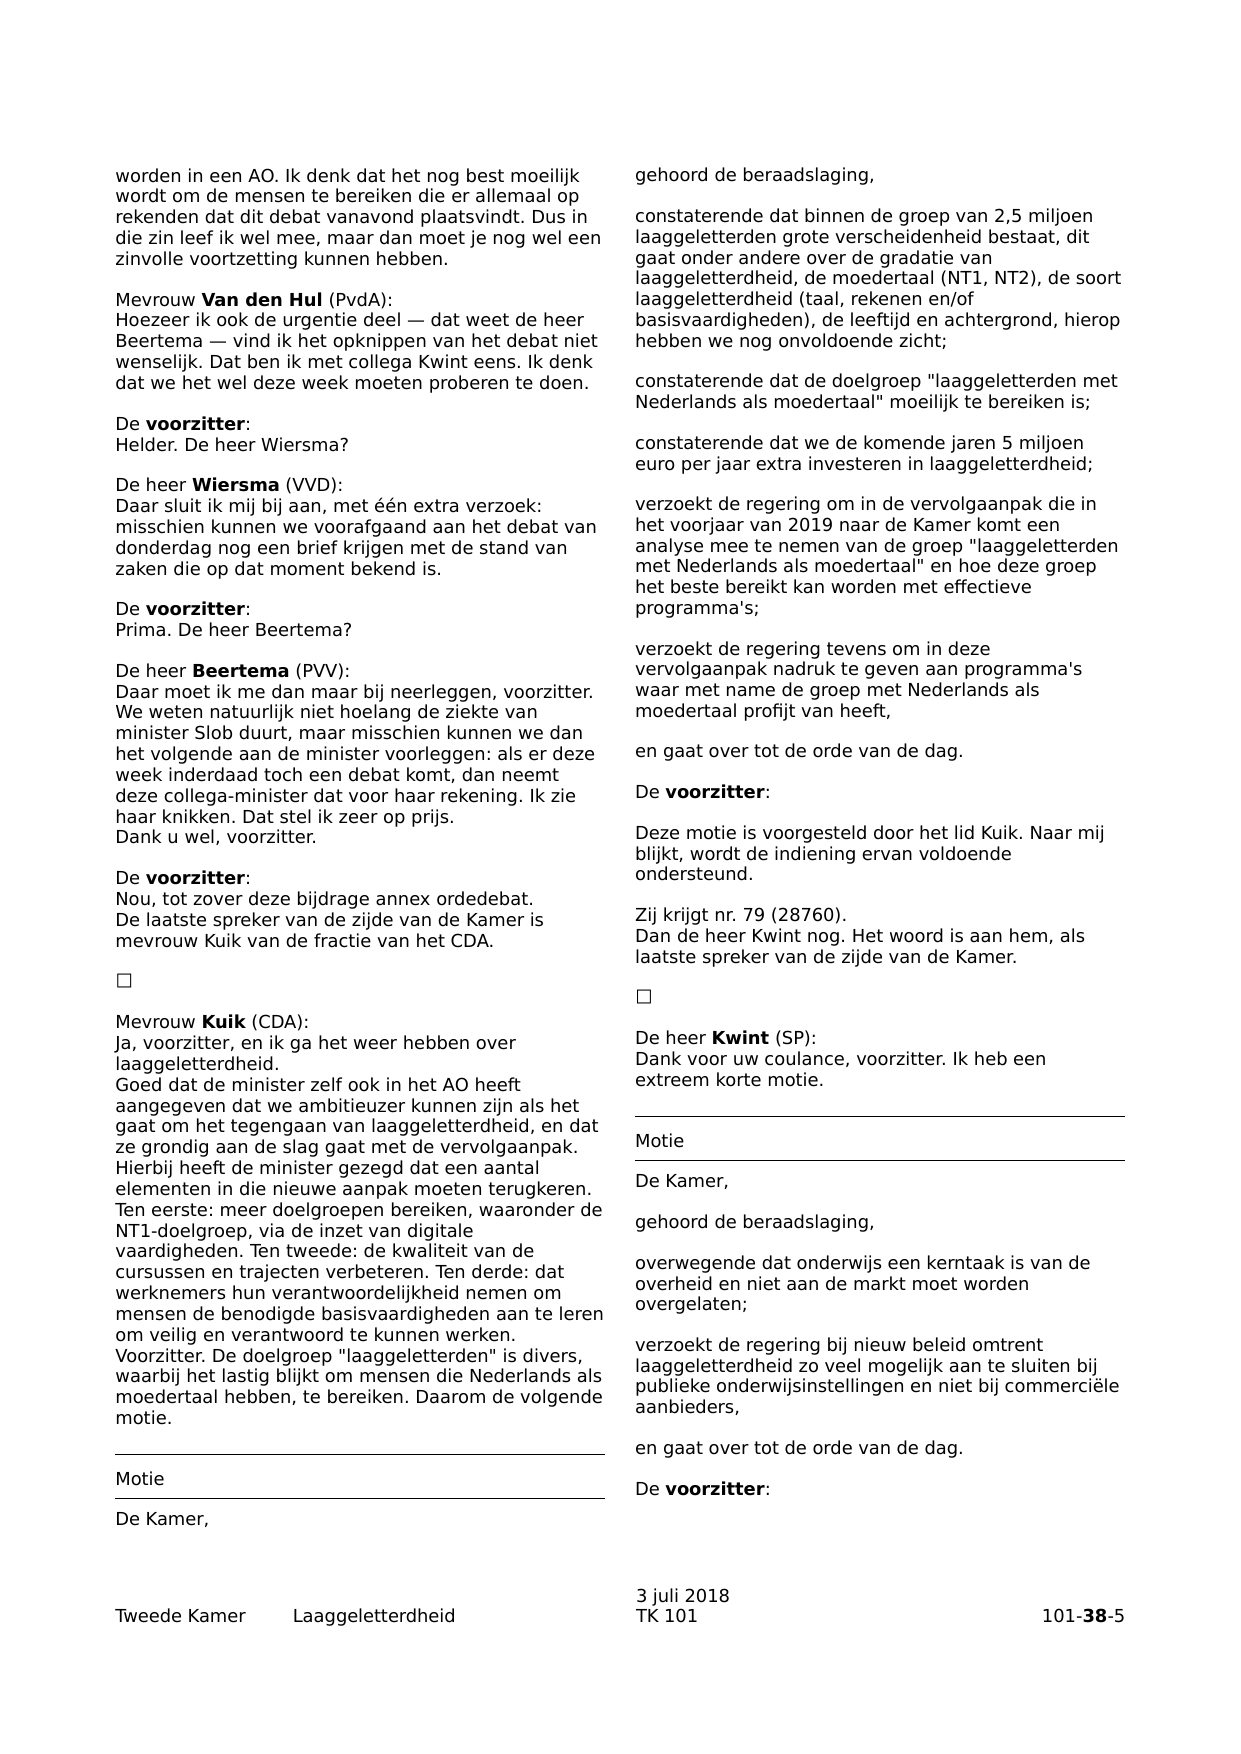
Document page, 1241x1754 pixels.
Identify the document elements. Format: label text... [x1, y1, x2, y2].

text De laatste spreker van de zijde van de Kamer is mevrouw Kuik van de fractie van het CDA. [115, 910, 605, 951]
text Voorzitter. De doelgroep "laaggeletterden" is divers, waarbij het lastig blijkt om mensen die Nederlands als moedertaal hebben, te bereiken. Daarom de volgende motie. [115, 1345, 605, 1429]
text verzoekt de regering bij nieuw beleid omtrent laaggeletterdheid zo veel mogelijk aan te sluiten bij publieke onderwijsinstellingen en niet bij commerciële aanbieders, [635, 1335, 1125, 1418]
text Mevrouw Kuik (CDA): [115, 1012, 605, 1033]
text De voorzitter: [635, 1478, 1125, 1499]
text en gaat over tot de orde van de dag. [635, 1438, 1125, 1458]
text De voorzitter: [115, 413, 605, 434]
text De voorzitter: [115, 599, 605, 620]
text Nou, tot zover deze bijdrage annex ordedebat. [115, 889, 605, 910]
text gehoord de beraadslaging, [635, 1212, 1125, 1233]
text Dan de heer Kwint nog. Het woord is aan hem, als laatste spreker van de zijde van de Kamer. [635, 926, 1125, 967]
text Zij krijgt nr. 79 (28760). [635, 905, 1125, 926]
text verzoekt de regering om in de vervolgaanpak die in het voorjaar van 2019 naar de Kamer komt een analyse mee te nemen van de groep "laaggeletterden met Nederlands als moedertaal" en hoe deze groep het beste bereikt kan worden met effectieve programma's; [635, 494, 1125, 618]
text De heer Wiersma (VVD): [115, 475, 605, 496]
text Prima. De heer Beertema? [115, 620, 605, 641]
text Daar sluit ik mij bij aan, met één extra verzoek: misschien kunnen we voorafgaand aan het debat van donderdag nog een brief krijgen met de stand van zaken die op dat moment bekend is. [115, 496, 605, 579]
text De heer Beertema (PVV): [115, 661, 605, 681]
text Dank u wel, voorzitter. [115, 827, 605, 848]
text Hoezeer ik ook de urgentie deel — dat weet de heer Beertema — vind ik het opknippen van het debat niet wenselijk. Dat ben ik met collega Kwint eens. Ik denk dat we het wel deze week moeten proberen te doen. [115, 310, 605, 393]
text Dank voor uw coulance, voorzitter. Ik heb een extreem korte motie. [635, 1049, 1125, 1091]
text Ja, voorzitter, en ik ga het weer hebben over laaggeletterdheid. [115, 1033, 605, 1074]
text constaterende dat we de komende jaren 5 miljoen euro per jaar extra investeren in laaggeletterdheid; [635, 433, 1125, 474]
text Daar moet ik me dan maar bij neerleggen, voorzitter. We weten natuurlijk niet hoelang de ziekte van minister Slob duurt, maar misschien kunnen we dan het volgende aan de minister voorleggen: als er deze week inderdaad toch een debat komt, dan neemt deze collega-minister dat voor haar rekening. Ik zie haar knikken. Dat stel ik zeer op prijs. [115, 681, 605, 827]
text ⬜ [115, 971, 605, 992]
text verzoekt de regering tevens om in deze vervolgaanpak nadruk te geven aan programma's waar met name de groep met Nederlands als moedertaal profijt van heeft, [635, 638, 1125, 721]
text Deze motie is voorgesteld door het lid Kuik. Naar mij blijkt, wordt de indiening ervan voldoende ondersteund. [635, 823, 1125, 885]
text De voorzitter: [115, 868, 605, 889]
text overwegende dat onderwijs een kerntaak is van de overheid en niet aan de markt moet worden overgelaten; [635, 1253, 1125, 1315]
text Goed dat de minister zelf ook in het AO heeft aangegeven dat we ambitieuzer kunnen zijn als het gaat om het tegengaan van laaggeletterdheid, en dat ze grondig aan de slag gaat met de vervolgaanpak. Hierbij heeft de minister gezegd dat een aantal elementen in die nieuwe aanpak moeten terugkeren. Ten eerste: meer doelgroepen bereiken, waaronder de NT1-doelgroep, via de inzet van digitale vaardigheden. Ten tweede: de kwaliteit van de cursussen en trajecten verbeteren. Ten derde: dat werknemers hun verantwoordelijkheid nemen om mensen de benodigde basisvaardigheden aan te leren om veilig en verantwoord te kunnen werken. [115, 1074, 605, 1345]
text De heer Kwint (SP): [635, 1028, 1125, 1049]
text Helder. De heer Wiersma? [115, 434, 605, 455]
text Mevrouw Van den Hul (PvdA): [115, 289, 605, 310]
text constaterende dat binnen de groep van 2,5 miljoen laaggeletterden grote verscheidenheid bestaat, dit gaat onder andere over de gradatie van laaggeletterdheid, de moedertaal (NT1, NT2), de soort laaggeletterdheid (taal, rekenen en/of basisvaardigheden), de leeftijd en achtergrond, hierop hebben we nog onvoldoende zicht; [635, 206, 1125, 351]
text en gaat over tot de orde van de dag. [635, 741, 1125, 762]
text De voorzitter: [635, 782, 1125, 803]
text constaterende dat de doelgroep "laaggeletterden met Nederlands als moedertaal" moeilijk te bereiken is; [635, 371, 1125, 413]
text ⬜ [635, 987, 1125, 1008]
text Motie [115, 1468, 605, 1489]
text worden in een AO. Ik denk dat het nog best moeilijk wordt om de mensen te bereiken die er allemaal op rekenden dat dit debat vanavond plaatsvindt. Dus in die zin leef ik wel mee, maar dan moet je nog wel een zinvolle voortzetting kunnen hebben. [115, 165, 605, 269]
text De Kamer, [635, 1171, 1125, 1192]
text De Kamer, [115, 1509, 605, 1530]
text gehoord de beraadslaging, [635, 165, 1125, 186]
text Motie [635, 1130, 1125, 1151]
